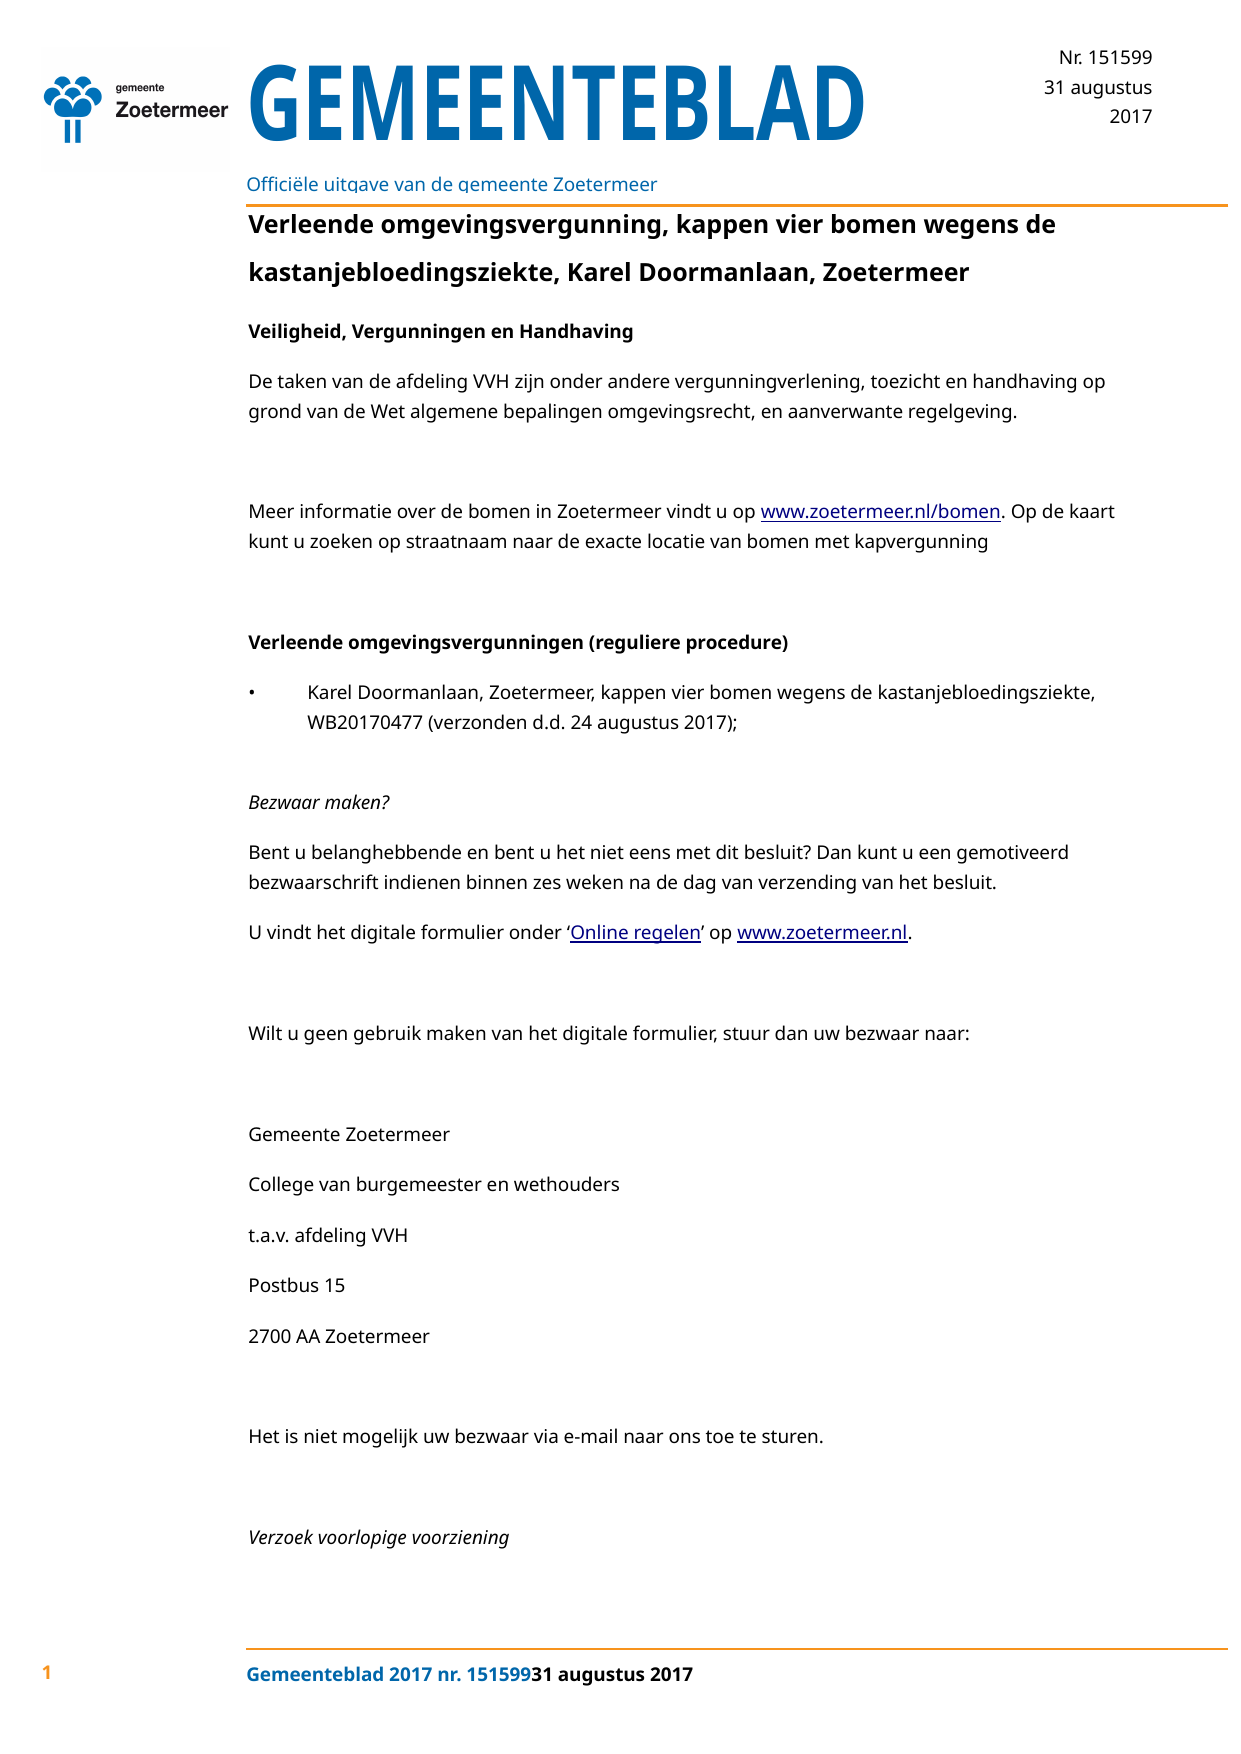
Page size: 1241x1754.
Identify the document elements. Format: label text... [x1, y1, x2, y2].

text College van burgemeester en wethouders [248, 1172, 1152, 1197]
text Meer informatie over de bomen in Zoetermeer vindt u op www.zoetermeer.nl/bomen. Op de kaart kunt u zoeken op straatnaam naar de exacte locatie van bomen met kapvergunning [248, 499, 1152, 554]
text t.a.v. afdeling VVH [248, 1222, 1152, 1248]
text U vindt het digitale formulier onder ‘Online regelen’ op www.zoetermeer.nl. [248, 919, 1152, 945]
text De taken van de afdeling VVH zijn onder andere vergunningverlening, toezicht en handhaving op grond van de Wet algemene bepalingen omgevingsrecht, en aanverwante regelgeving. [248, 368, 1152, 424]
picture [41, 47, 231, 172]
text Gemeente Zoetermeer [248, 1121, 1152, 1147]
text Verzoek voorlopige voorziening [248, 1524, 1152, 1550]
text Bezwaar maken? [248, 789, 1152, 815]
text Verleende omgevingsvergunning, kappen vier bomen wegens de kastanjebloedingsziekte, Karel Doormanlaan, Zoetermeer [248, 207, 1152, 288]
text Wilt u geen gebruik maken van het digitale formulier, stuur dan uw bezwaar naar: [248, 1020, 1152, 1046]
text Verleende omgevingsvergunningen (reguliere procedure) [248, 629, 1152, 655]
text Het is niet mogelijk uw bezwaar via e-mail naar ons toe te sturen. [248, 1424, 1152, 1449]
text 2700 AA Zoetermeer [248, 1323, 1152, 1349]
text Bent u belanghebbende en bent u het niet eens met dit besluit? Dan kunt u een gemotiveerd bezwaarschrift indienen binnen zes weken na de dag van verzending van het besluit. [248, 839, 1152, 895]
text Veiligheid, Vergunningen en Handhaving [248, 318, 1152, 344]
list Karel Doormanlaan, Zoetermeer, kappen vier bomen wegens de kastanjebloedingsziekte, WB20170477 (verzonden d.d. 24 augustus 2017); [248, 679, 1152, 735]
text Postbus 15 [248, 1272, 1152, 1298]
